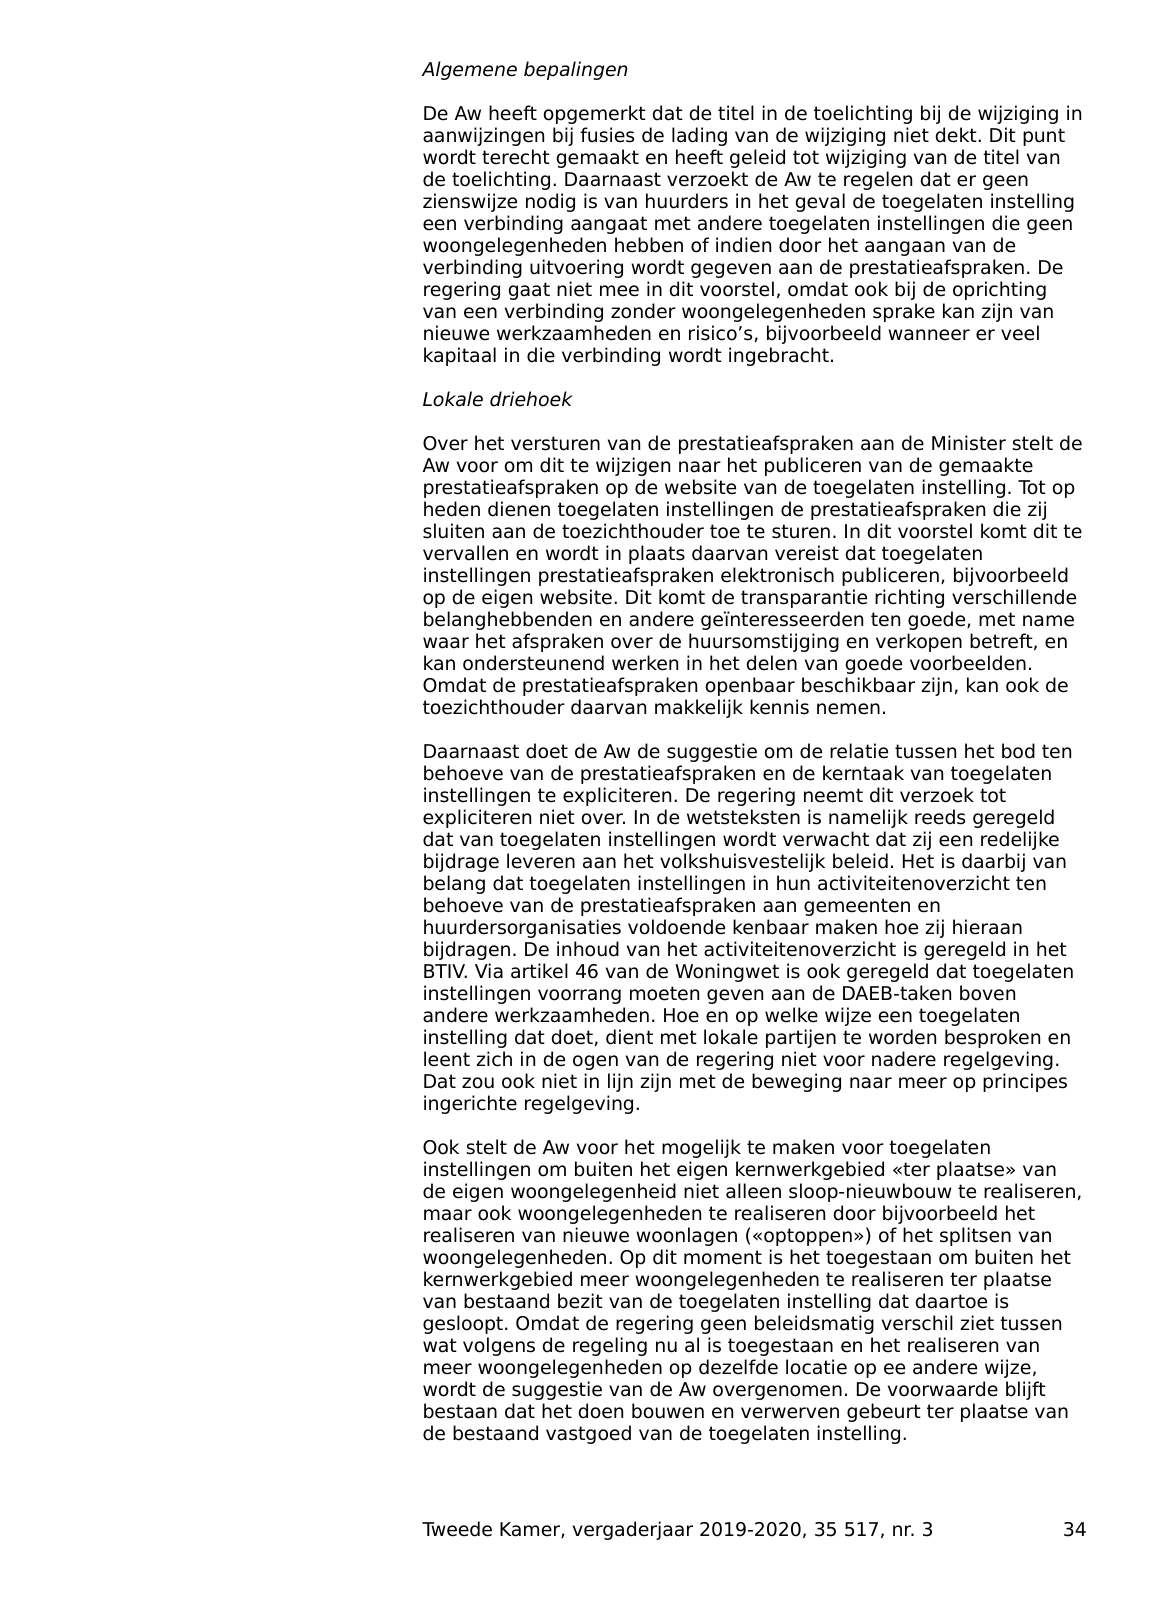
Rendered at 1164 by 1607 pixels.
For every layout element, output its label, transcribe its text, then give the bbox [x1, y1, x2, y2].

text Over het versturen van de prestatieafspraken aan de Minister stelt de Aw voor om dit te wijzigen naar het publiceren van de gemaakte prestatieafspraken op de website van de toegelaten instelling. Tot op heden dienen toegelaten instellingen de prestatieafspraken die zij sluiten aan de toezichthouder toe te sturen. In dit voorstel komt dit te vervallen en wordt in plaats daarvan vereist dat toegelaten instellingen prestatieafspraken elektronisch publiceren, bijvoorbeeld op de eigen website. Dit komt de transparantie richting verschillende belanghebbenden en andere geïnteresseerden ten goede, met name waar het afspraken over de huursomstijging en verkopen betreft, en kan ondersteunend werken in het delen van goede voorbeelden. Omdat de prestatieafspraken openbaar beschikbaar zijn, kan ook de toezichthouder daarvan makkelijk kennis nemen. [422, 433, 1087, 719]
text Daarnaast doet de Aw de suggestie om de relatie tussen het bod ten behoeve van de prestatieafspraken en de kerntaak van toegelaten instellingen te expliciteren. De regering neemt dit verzoek tot expliciteren niet over. In de wetsteksten is namelijk reeds geregeld dat van toegelaten instellingen wordt verwacht dat zij een redelijke bijdrage leveren aan het volkshuisvestelijk beleid. Het is daarbij van belang dat toegelaten instellingen in hun activiteitenoverzicht ten behoeve van de prestatieafspraken aan gemeenten en huurdersorganisaties voldoende kenbaar maken hoe zij hieraan bijdragen. De inhoud van het activiteitenoverzicht is geregeld in het BTIV. Via artikel 46 van de Woningwet is ook geregeld dat toegelaten instellingen voorrang moeten geven aan de DAEB-taken boven andere werkzaamheden. Hoe en op welke wijze een toegelaten instelling dat doet, dient met lokale partijen te worden besproken en leent zich in de ogen van de regering niet voor nadere regelgeving. Dat zou ook niet in lijn zijn met de beweging naar meer op principes ingerichte regelgeving. [422, 741, 1087, 1115]
subtitle Algemene bepalingen [422, 59, 1087, 81]
subtitle Lokale driehoek [422, 389, 1087, 411]
text Ook stelt de Aw voor het mogelijk te maken voor toegelaten instellingen om buiten het eigen kernwerkgebied «ter plaatse» van de eigen woongelegenheid niet alleen sloop-nieuwbouw te realiseren, maar ook woongelegenheden te realiseren door bijvoorbeeld het realiseren van nieuwe woonlagen («optoppen») of het splitsen van woongelegenheden. Op dit moment is het toegestaan om buiten het kernwerkgebied meer woongelegenheden te realiseren ter plaatse van bestaand bezit van de toegelaten instelling dat daartoe is gesloopt. Omdat de regering geen beleidsmatig verschil ziet tussen wat volgens de regeling nu al is toegestaan en het realiseren van meer woongelegenheden op dezelfde locatie op ee andere wijze, wordt de suggestie van de Aw overgenomen. De voorwaarde blijft bestaan dat het doen bouwen en verwerven gebeurt ter plaatse van de bestaand vastgoed van de toegelaten instelling. [422, 1137, 1087, 1445]
text De Aw heeft opgemerkt dat de titel in de toelichting bij de wijziging in aanwijzingen bij fusies de lading van de wijziging niet dekt. Dit punt wordt terecht gemaakt en heeft geleid tot wijziging van de titel van de toelichting. Daarnaast verzoekt de Aw te regelen dat er geen zienswijze nodig is van huurders in het geval de toegelaten instelling een verbinding aangaat met andere toegelaten instellingen die geen woongelegenheden hebben of indien door het aangaan van de verbinding uitvoering wordt gegeven aan de prestatieafspraken. De regering gaat niet mee in dit voorstel, omdat ook bij de oprichting van een verbinding zonder woongelegenheden sprake kan zijn van nieuwe werkzaamheden en risico’s, bijvoorbeeld wanneer er veel kapitaal in die verbinding wordt ingebracht. [422, 103, 1087, 367]
